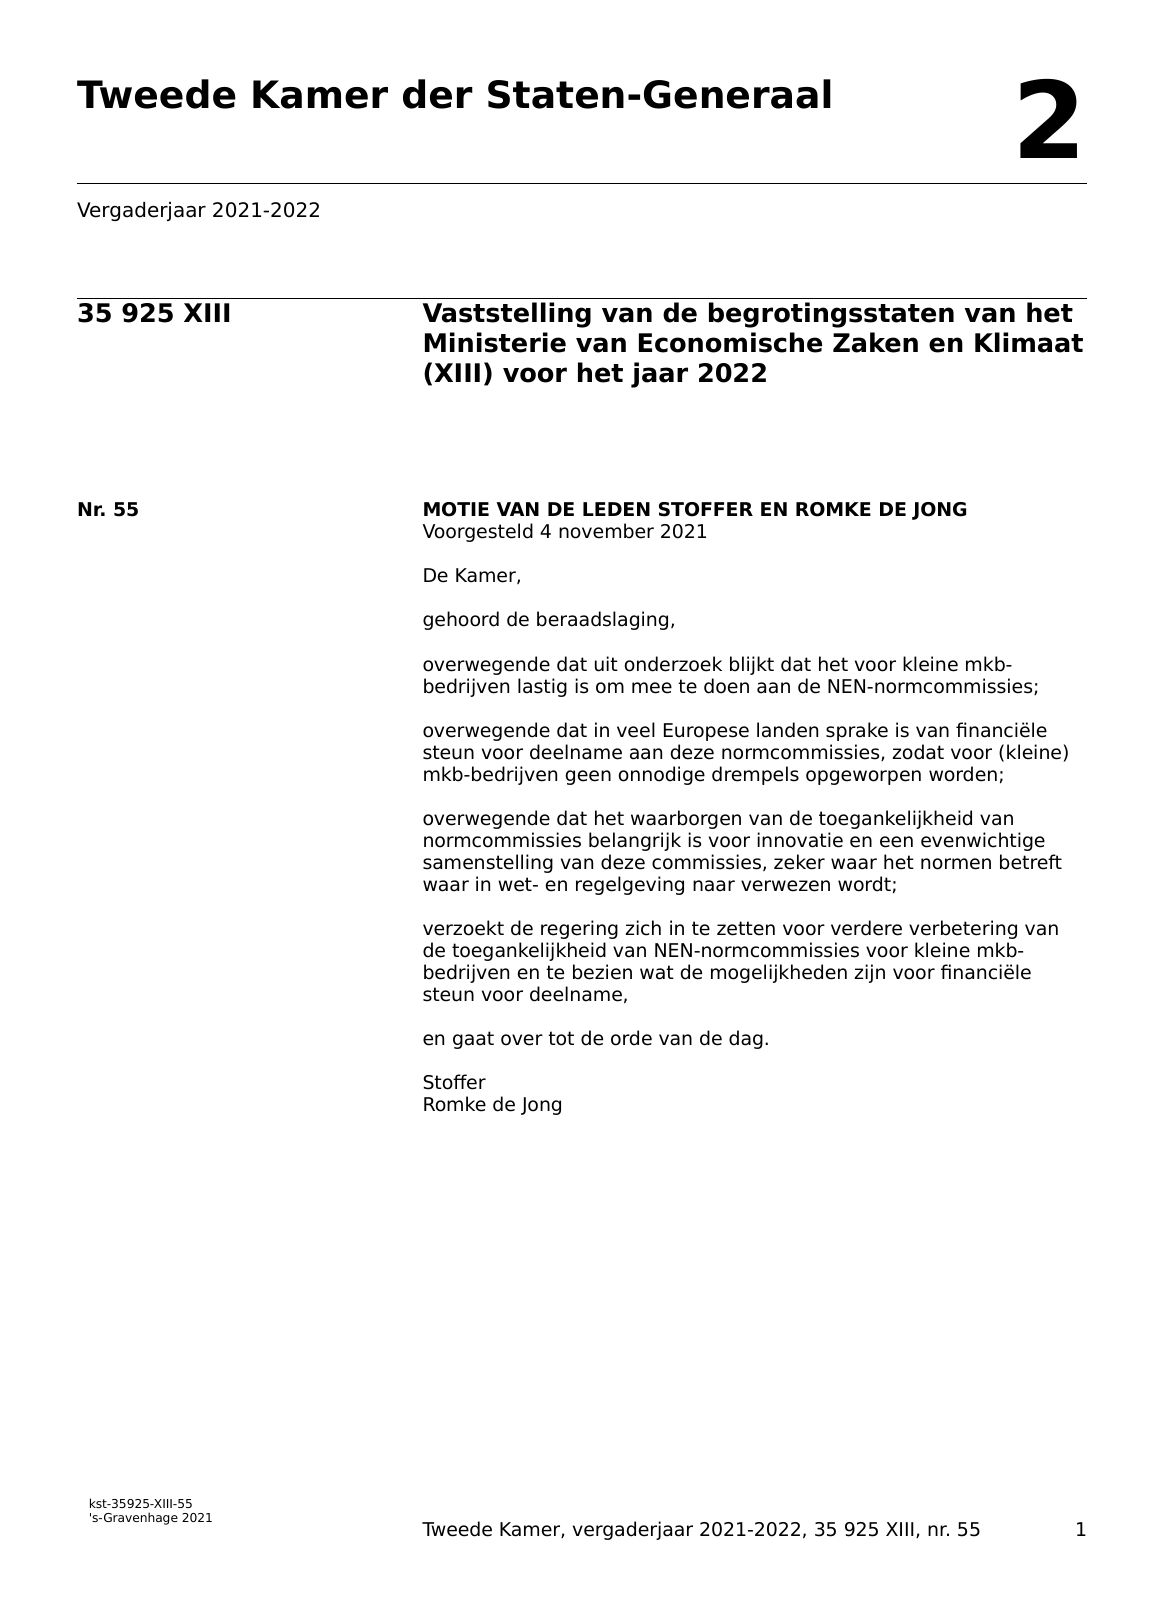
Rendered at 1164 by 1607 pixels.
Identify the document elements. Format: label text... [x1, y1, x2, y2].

text Romke de Jong [422, 1094, 1087, 1116]
table_cell Vergaderjaar 2021-2022 [77, 184, 1087, 298]
text De Kamer, [422, 565, 1087, 587]
text 's-Gravenhage 2021 [88, 1511, 323, 1525]
text overwegende dat in veel Europese landen sprake is van financiële steun voor deelname aan deze normcommissies, zodat voor (kleine) mkb-bedrijven geen onnodige drempels opgeworpen worden; [422, 720, 1087, 786]
text overwegende dat uit onderzoek blijkt dat het voor kleine mkb-bedrijven lastig is om mee te doen aan de NEN-normcommissies; [422, 653, 1087, 697]
text overwegende dat het waarborgen van de toegankelijkheid van normcommissies belangrijk is voor innovatie en een evenwichtige samenstelling van deze commissies, zeker waar het normen betreft waar in wet- en regelgeving naar verwezen wordt; [422, 808, 1087, 896]
text en gaat over tot de orde van de dag. [422, 1028, 1087, 1050]
subtitle Nr. 55 MOTIE VAN DE LEDEN STOFFER EN ROMKE DE JONG [77, 499, 1087, 521]
text verzoekt de regering zich in te zetten voor verdere verbetering van de toegankelijkheid van NEN-normcommissies voor kleine mkb-bedrijven en te bezien wat de mogelijkheden zijn voor financiële steun voor deelname, [422, 918, 1087, 1006]
text kst-35925-XIII-55 [88, 1497, 323, 1511]
table_header 2 [886, 59, 1087, 183]
text Voorgesteld 4 november 2021 [422, 521, 1087, 543]
table_header Tweede Kamer der Staten-Generaal [77, 59, 886, 183]
text Stoffer [422, 1072, 1087, 1094]
text gehoord de beraadslaging, [422, 609, 1087, 631]
subtitle 35 925 XIII Vaststelling van de begrotingsstaten van het Ministerie van Economische Zaken en Klimaat (XIII) voor het jaar 2022 [77, 299, 1087, 388]
